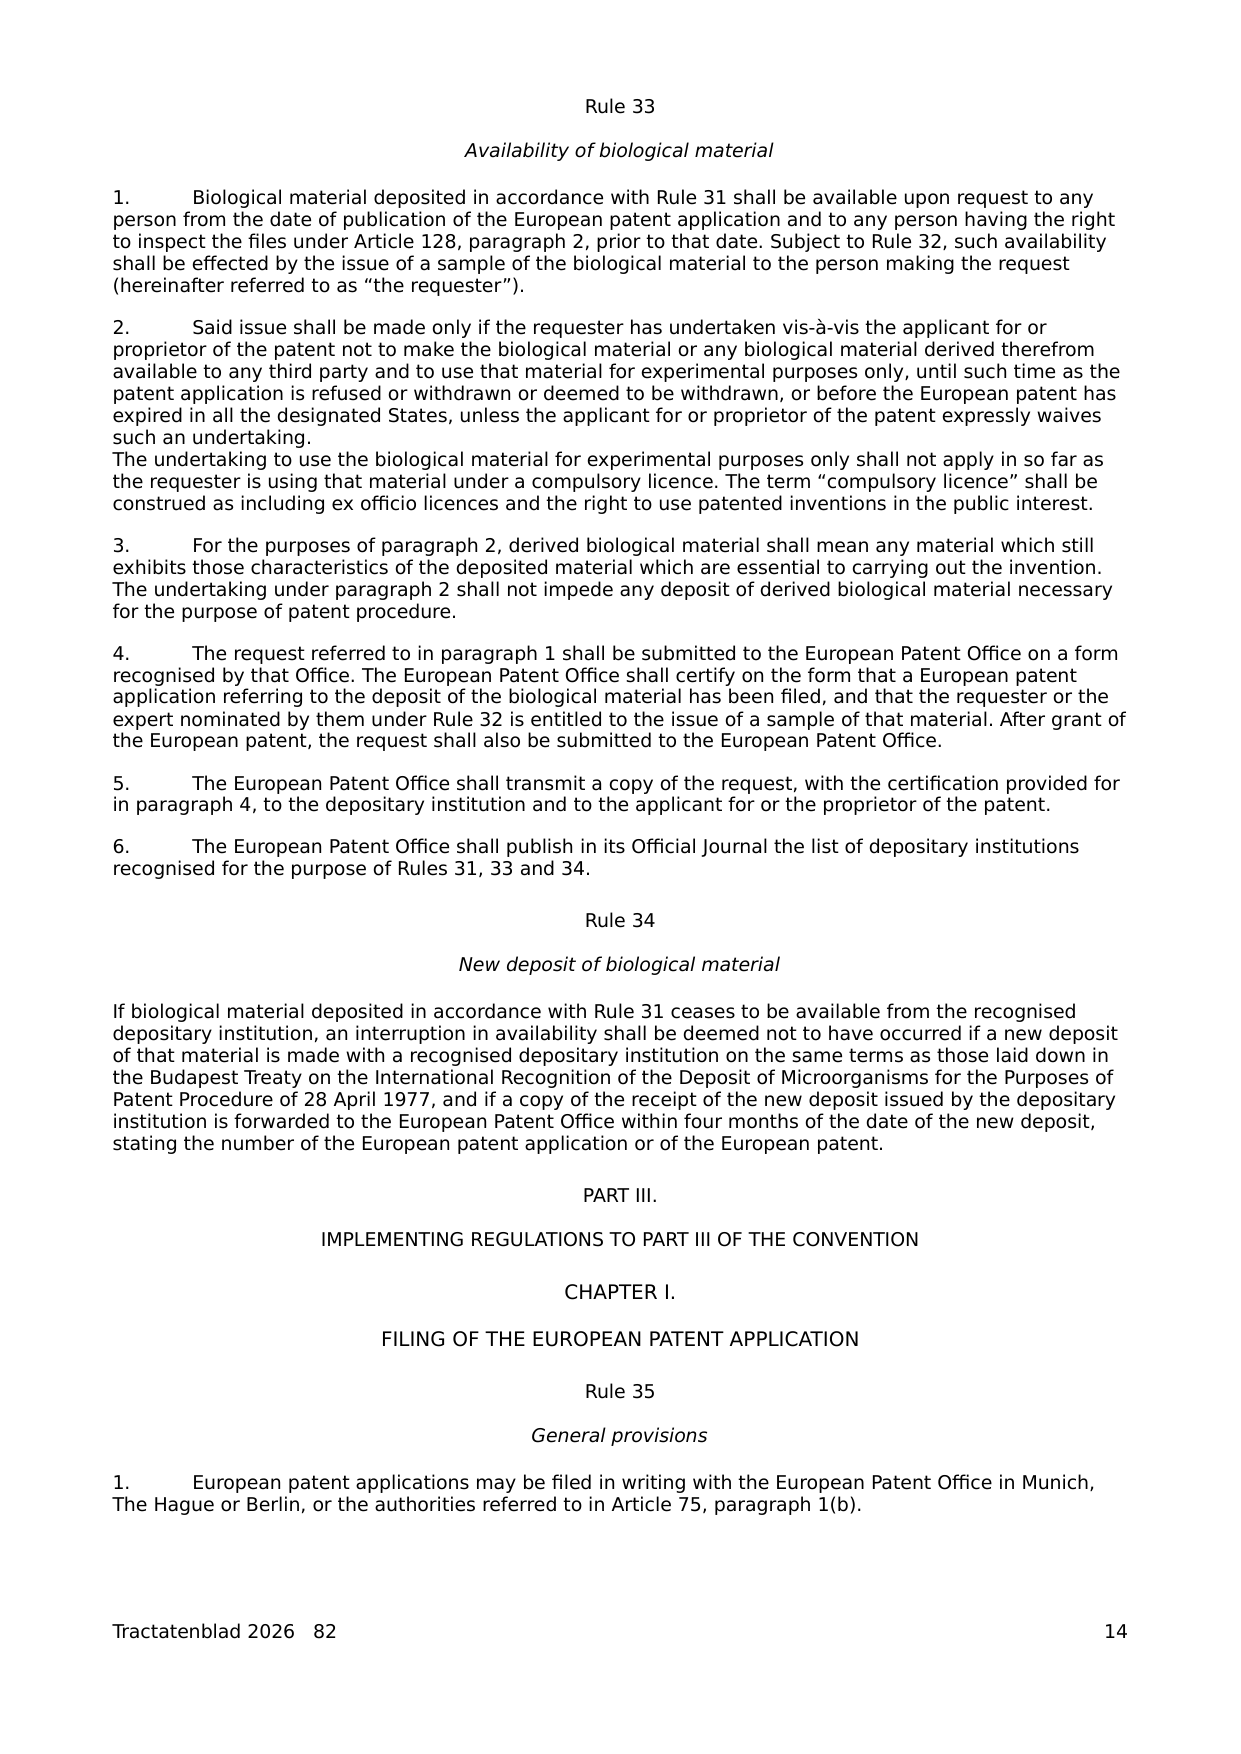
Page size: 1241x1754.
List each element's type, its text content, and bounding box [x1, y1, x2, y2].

text 3. For the purposes of paragraph 2, derived biological material shall mean any material which still exhibits those characteristics of the deposited material which are essential to carrying out the invention. The undertaking under paragraph 2 shall not impede any deposit of derived biological material necessary for the purpose of patent procedure. [112, 534, 1128, 622]
subtitle CHAPTER I. FILING OF THE EUROPEAN PATENT APPLICATION [112, 1281, 1128, 1351]
text The undertaking to use the biological material for experimental purposes only shall not apply in so far as the requester is using that material under a compulsory licence. The term “compulsory licence” shall be construed as including ex officio licences and the right to use patented inventions in the public interest. [112, 449, 1128, 514]
subtitle Rule 33 Availability of biological material [112, 96, 1128, 162]
text If biological material deposited in accordance with Rule 31 ceases to be available from the recognised depositary institution, an interruption in availability shall be deemed not to have occurred if a new deposit of that material is made with a recognised depositary institution on the same terms as those laid down in the Budapest Treaty on the International Recognition of the Deposit of Microorganisms for the Purposes of Patent Procedure of 28 April 1977, and if a copy of the receipt of the new deposit issued by the depositary institution is forwarded to the European Patent Office within four months of the date of the new deposit, stating the number of the European patent application or of the European patent. [112, 1001, 1128, 1155]
text 6. The European Patent Office shall publish in its Official Journal the list of depositary institutions recognised for the purpose of Rules 31, 33 and 34. [112, 836, 1128, 880]
text 2. Said issue shall be made only if the requester has undertaken vis-à-vis the applicant for or proprietor of the patent not to make the biological material or any biological material derived therefrom available to any third party and to use that material for experimental purposes only, until such time as the patent application is refused or withdrawn or deemed to be withdrawn, or before the European patent has expired in all the designated States, unless the applicant for or proprietor of the patent expressly waives such an undertaking. [112, 317, 1128, 449]
subtitle Rule 34 New deposit of biological material [112, 910, 1128, 976]
text 5. The European Patent Office shall transmit a copy of the request, with the certification provided for in paragraph 4, to the depositary institution and to the applicant for or the proprietor of the patent. [112, 772, 1128, 816]
text 1. European patent applications may be filed in writing with the European Patent Office in Munich, The Hague or Berlin, or the authorities referred to in Article 75, paragraph 1(b). [112, 1472, 1128, 1516]
subtitle PART III. IMPLEMENTING REGULATIONS TO PART III OF THE CONVENTION [112, 1185, 1128, 1251]
text 1. Biological material deposited in accordance with Rule 31 shall be available upon request to any person from the date of publication of the European patent application and to any person having the right to inspect the files under Article 128, paragraph 2, prior to that date. Subject to Rule 32, such availability shall be effected by the issue of a sample of the biological material to the person making the request (hereinafter referred to as “the requester”). [112, 187, 1128, 297]
subtitle Rule 35 General provisions [112, 1381, 1128, 1447]
text 4. The request referred to in paragraph 1 shall be submitted to the European Patent Office on a form recognised by that Office. The European Patent Office shall certify on the form that a European patent application referring to the deposit of the biological material has been filed, and that the requester or the expert nominated by them under Rule 32 is entitled to the issue of a sample of that material. After grant of the European patent, the request shall also be submitted to the European Patent Office. [112, 642, 1128, 752]
